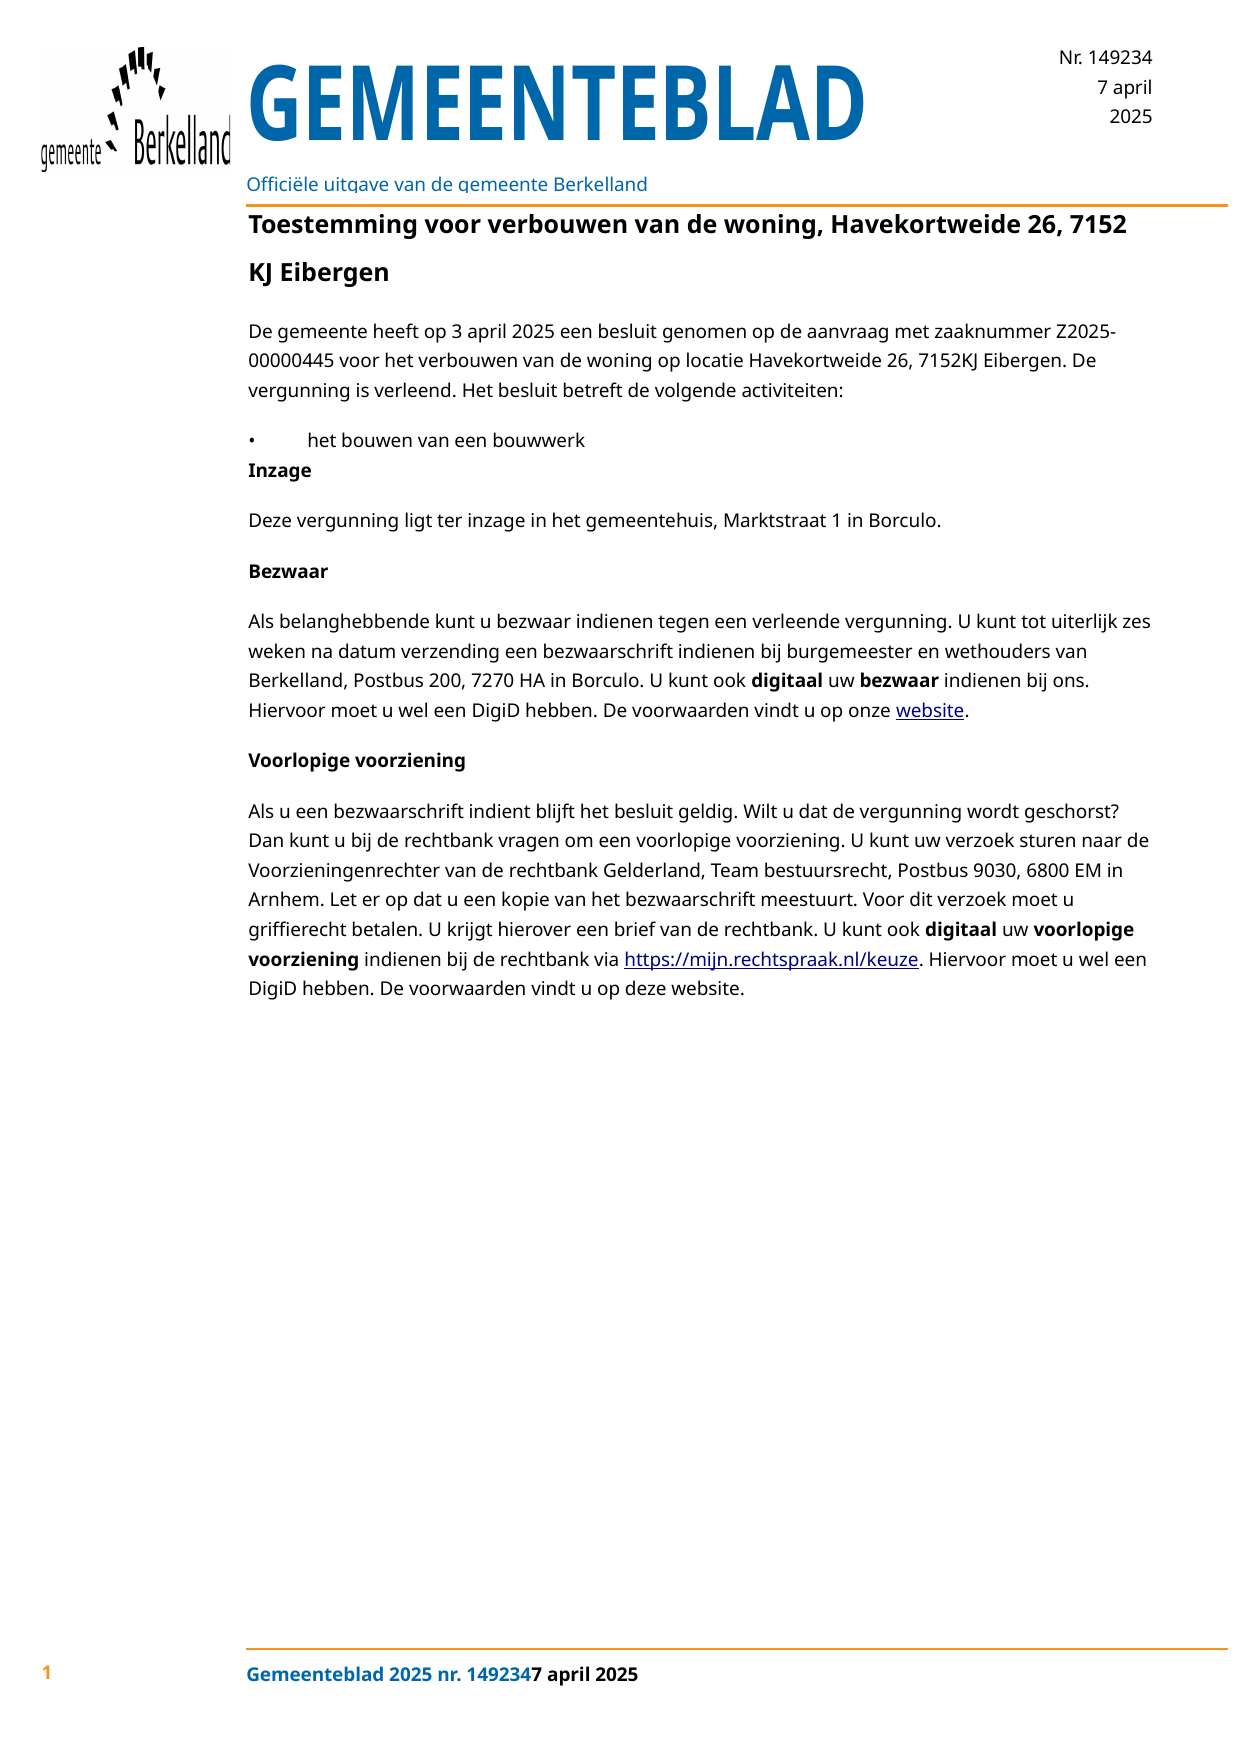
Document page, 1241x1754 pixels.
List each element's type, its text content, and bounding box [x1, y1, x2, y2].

text De gemeente heeft op 3 april 2025 een besluit genomen op de aanvraag met zaaknummer Z2025-00000445 voor het verbouwen van de woning op locatie Havekortweide 26, 7152KJ Eibergen. De vergunning is verleend. Het besluit betreft de volgende activiteiten: [248, 318, 1152, 403]
list het bouwen van een bouwwerk [248, 427, 1152, 453]
text Toestemming voor verbouwen van de woning, Havekortweide 26, 7152 KJ Eibergen [248, 207, 1152, 288]
text Inzage [248, 457, 1152, 483]
text Deze vergunning ligt ter inzage in het gemeentehuis, Marktstraat 1 in Borculo. [248, 507, 1152, 533]
text Voorlopige voorziening [248, 747, 1152, 773]
text Bezwaar [248, 558, 1152, 584]
picture [41, 47, 231, 172]
text Als u een bezwaarschrift indient blijft het besluit geldig. Wilt u dat de vergunning wordt geschorst? Dan kunt u bij de rechtbank vragen om een voorlopige voorziening. U kunt uw verzoek sturen naar de Voorzieningenrechter van de rechtbank Gelderland, Team bestuursrecht, Postbus 9030, 6800 EM in Arnhem. Let er op dat u een kopie van het bezwaarschrift meestuurt. Voor dit verzoek moet u griffierecht betalen. U krijgt hierover een brief van de rechtbank. U kunt ook digitaal uw voorlopige voorziening indienen bij de rechtbank via https://mijn.rechtspraak.nl/keuze. Hiervoor moet u wel een DigiD hebben. De voorwaarden vindt u op deze website. [248, 798, 1152, 1001]
text Als belanghebbende kunt u bezwaar indienen tegen een verleende vergunning. U kunt tot uiterlijk zes weken na datum verzending een bezwaarschrift indienen bij burgemeester en wethouders van Berkelland, Postbus 200, 7270 HA in Borculo. U kunt ook digitaal uw bezwaar indienen bij ons. Hiervoor moet u wel een DigiD hebben. De voorwaarden vindt u op onze website. [248, 608, 1152, 723]
